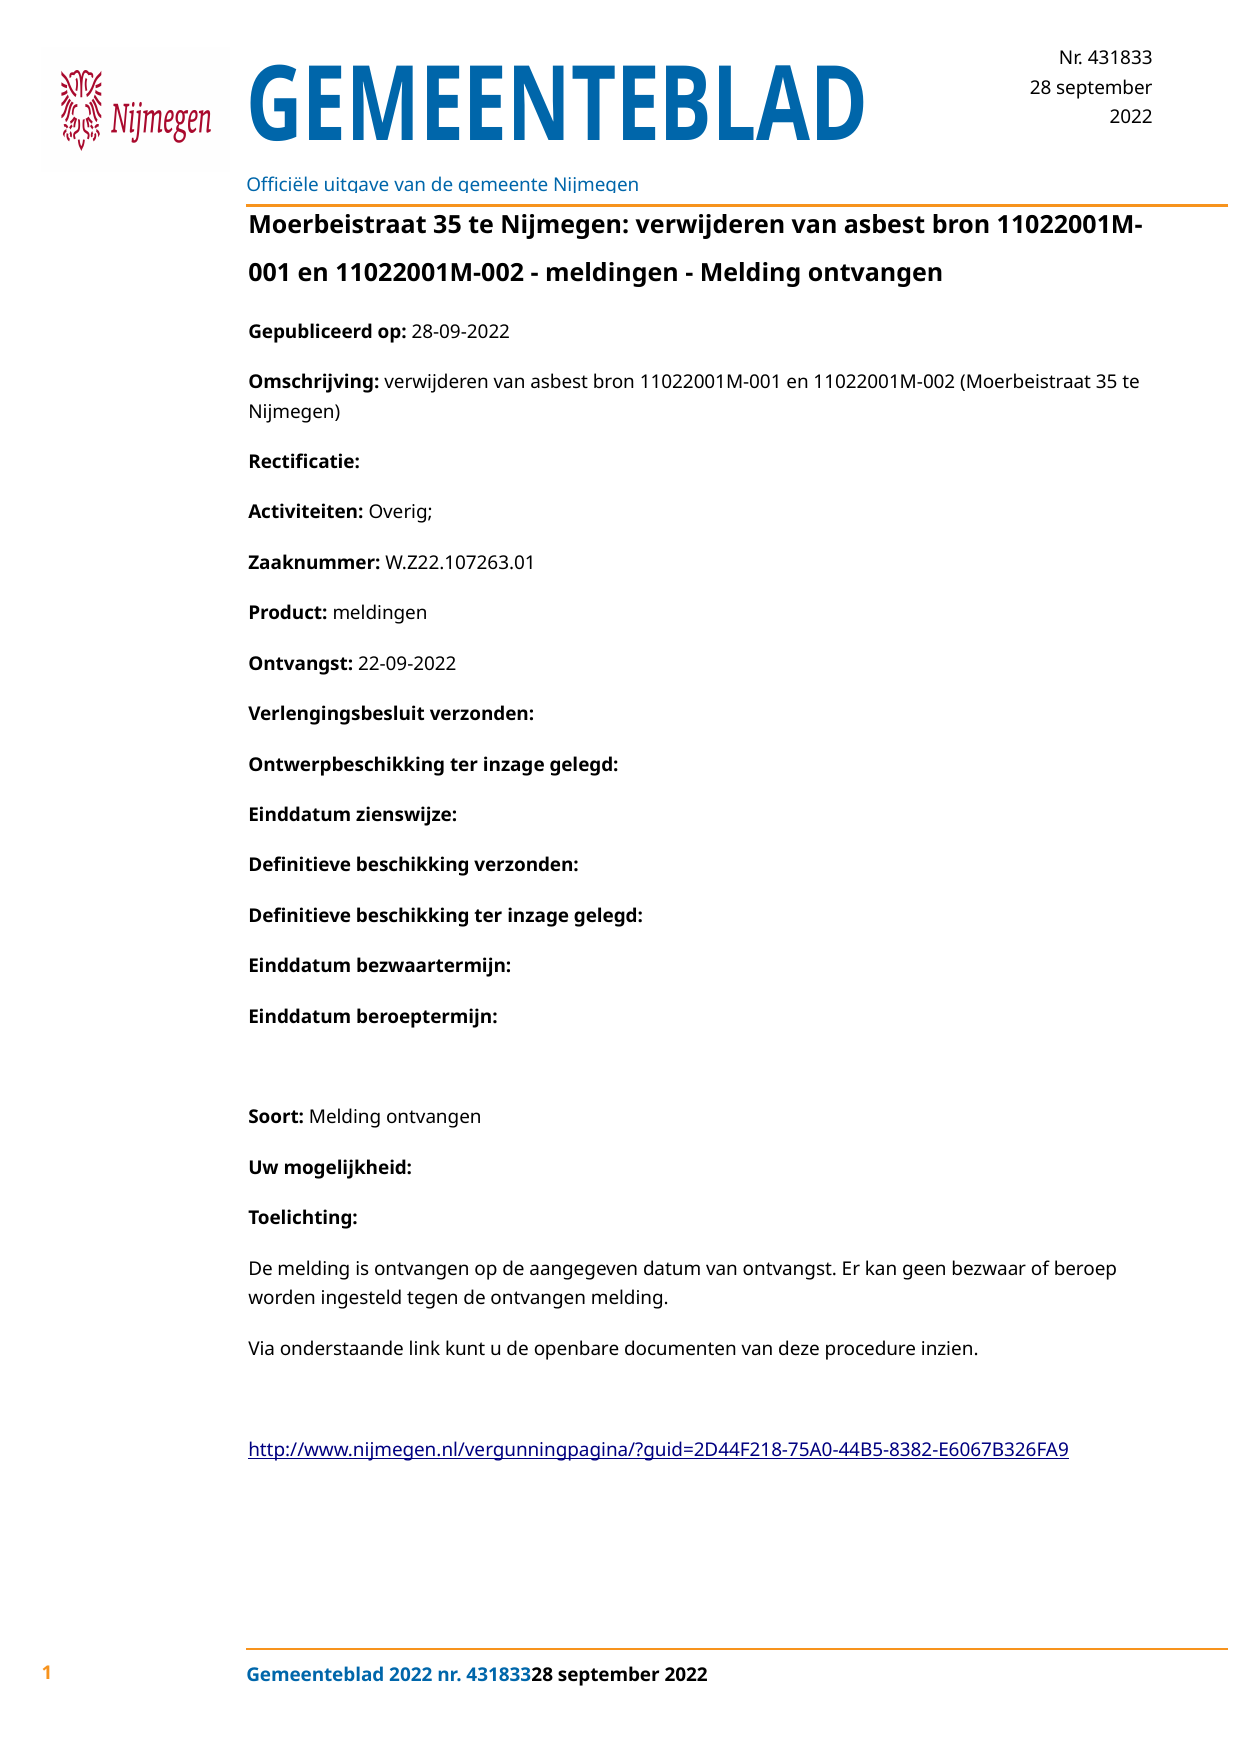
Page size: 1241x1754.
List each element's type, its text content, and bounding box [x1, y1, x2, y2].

text Einddatum zienswijze: [248, 801, 1152, 827]
text Definitieve beschikking verzonden: [248, 852, 1152, 877]
text Verlengingsbesluit verzonden: [248, 700, 1152, 726]
text Soort: Melding ontvangen [248, 1104, 1152, 1129]
text Zaaknummer: W.Z22.107263.01 [248, 549, 1152, 575]
text Einddatum beroeptermijn: [248, 1003, 1152, 1029]
text Product: meldingen [248, 599, 1152, 625]
text Rectificatie: [248, 448, 1152, 474]
text Ontvangst: 22-09-2022 [248, 650, 1152, 676]
text http://www.nijmegen.nl/vergunningpagina/?guid=2D44F218-75A0-44B5-8382-E6067B326FA9 [248, 1436, 1152, 1462]
text Omschrijving: verwijderen van asbest bron 11022001M-001 en 11022001M-002 (Moerbeistraat 35 te Nijmegen) [248, 368, 1152, 424]
text Definitieve beschikking ter inzage gelegd: [248, 902, 1152, 928]
text Toelichting: [248, 1204, 1152, 1230]
text Einddatum bezwaartermijn: [248, 952, 1152, 978]
text Uw mogelijkheid: [248, 1154, 1152, 1180]
text Gepubliceerd op: 28-09-2022 [248, 318, 1152, 344]
text De melding is ontvangen op de aangegeven datum van ontvangst. Er kan geen bezwaar of beroep worden ingesteld tegen de ontvangen melding. [248, 1255, 1152, 1310]
text Activiteiten: Overig; [248, 499, 1152, 524]
picture [41, 47, 231, 172]
text Ontwerpbeschikking ter inzage gelegd: [248, 751, 1152, 777]
text Via onderstaande link kunt u de openbare documenten van deze procedure inzien. [248, 1335, 1152, 1361]
text Moerbeistraat 35 te Nijmegen: verwijderen van asbest bron 11022001M-001 en 11022001M-002 - meldingen - Melding ontvangen [248, 207, 1152, 288]
